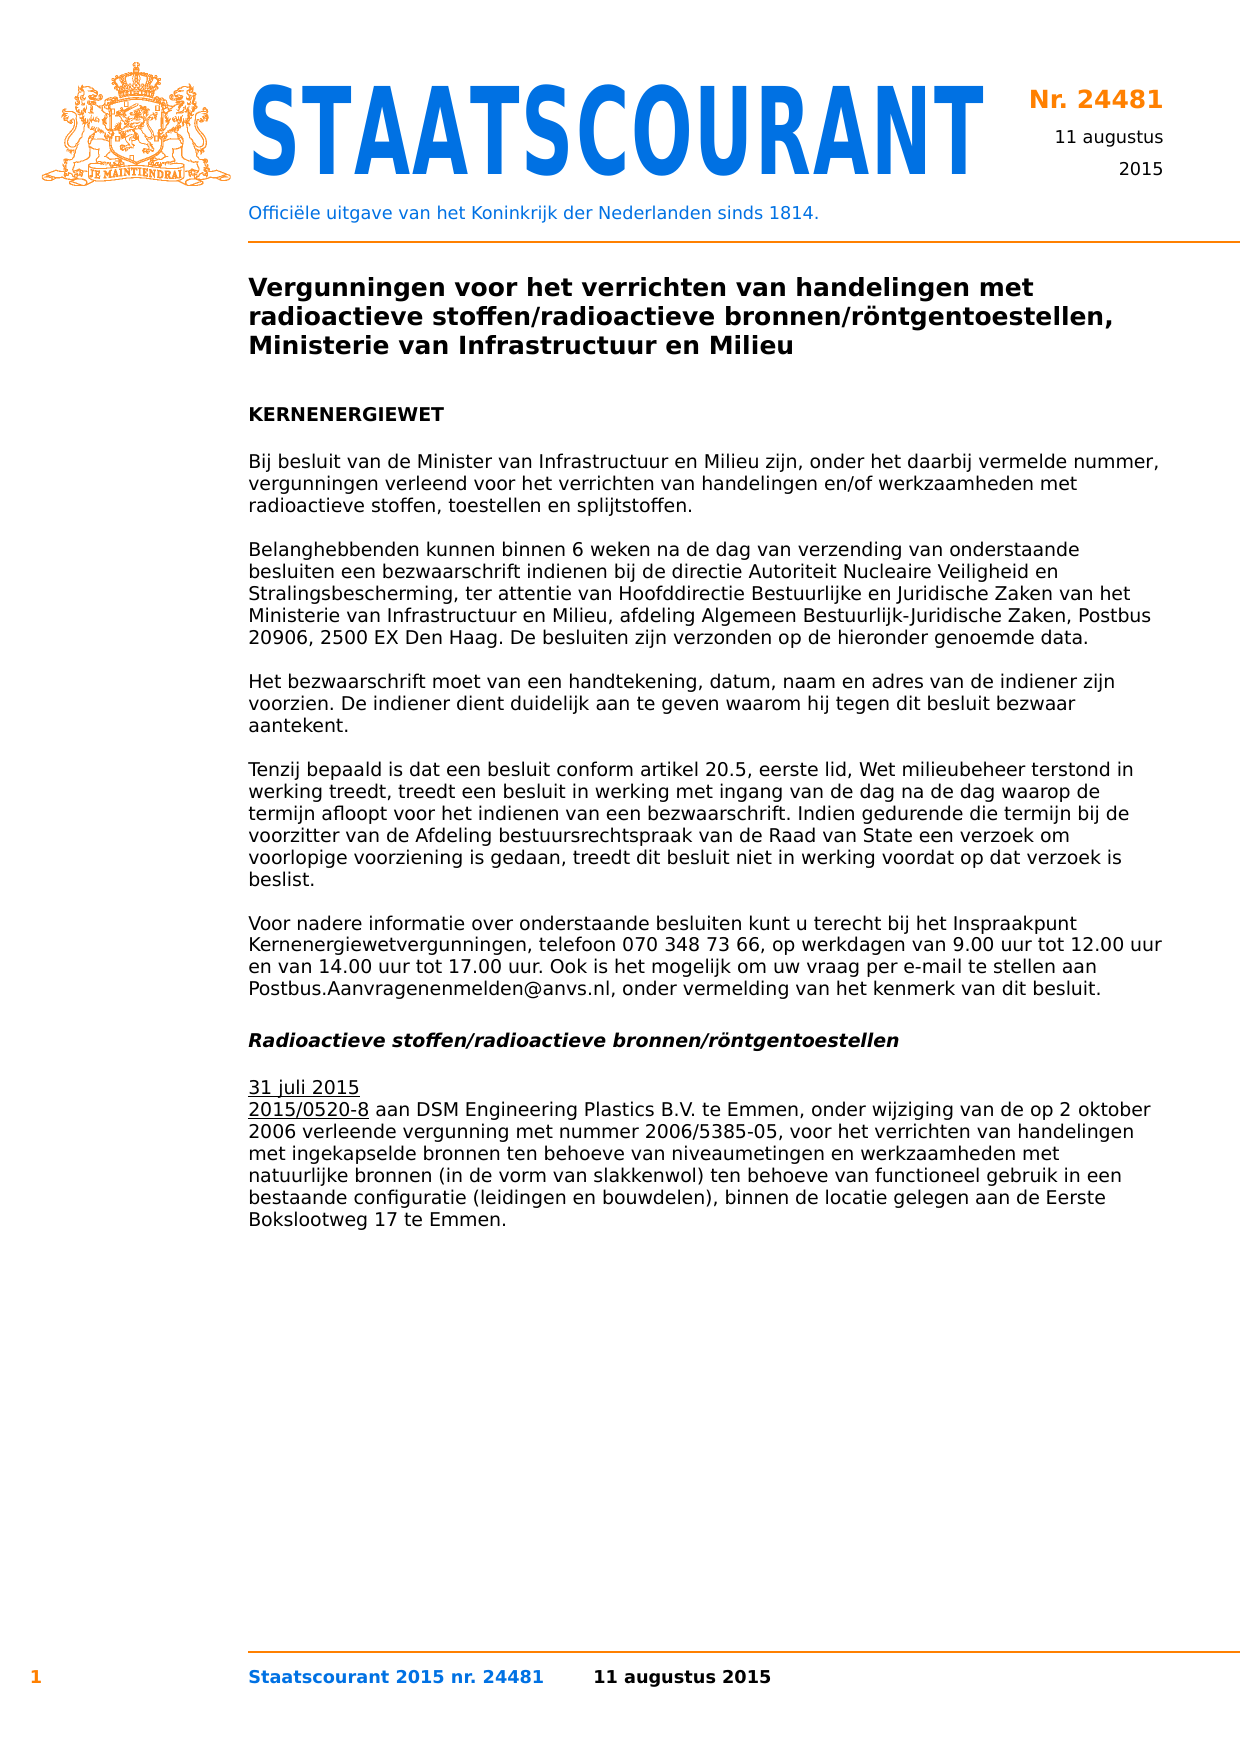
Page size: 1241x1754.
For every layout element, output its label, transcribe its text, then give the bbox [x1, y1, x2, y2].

text 31 juli 2015 [248, 1077, 1163, 1099]
text Bij besluit van de Minister van Infrastructuur en Milieu zijn, onder het daarbij vermelde nummer, vergunningen verleend voor het verrichten van handelingen en/of werkzaamheden met radioactieve stoffen, toestellen en splijtstoffen. [248, 451, 1163, 517]
text Het bezwaarschrift moet van een handtekening, datum, naam en adres van de indiener zijn voorzien. De indiener dient duidelijk aan te geven waarom hij tegen dit besluit bezwaar aantekent. [248, 671, 1163, 737]
table_header Nr. 24481 [998, 62, 1240, 121]
subtitle Vergunningen voor het verrichten van handelingen met radioactieve stoffen/radioactieve bronnen/röntgentoestellen, Ministerie van Infrastructuur en Milieu [248, 273, 1163, 361]
table_header STAATSCOURANT [248, 62, 998, 203]
text Tenzij bepaald is dat een besluit conform artikel 20.5, eerste lid, Wet milieubeheer terstond in werking treedt, treedt een besluit in werking met ingang van de dag na de dag waarop de termijn afloopt voor het indienen van een bezwaarschrift. Indien gedurende die termijn bij de voorzitter van de Afdeling bestuursrechtspraak van de Raad van State een verzoek om voorlopige voorziening is gedaan, treedt dit besluit niet in werking voordat op dat verzoek is beslist. [248, 759, 1163, 891]
text 2015/0520-8 aan DSM Engineering Plastics B.V. te Emmen, onder wijziging van de op 2 oktober 2006 verleende vergunning met nummer 2006/5385-05, voor het verrichten van handelingen met ingekapselde bronnen ten behoeve van niveaumetingen en werkzaamheden met natuurlijke bronnen (in de vorm van slakkenwol) ten behoeve van functioneel gebruik in een bestaande configuratie (leidingen en bouwdelen), binnen de locatie gelegen aan de Eerste Bokslootweg 17 te Emmen. [248, 1099, 1163, 1231]
table_header [25, 62, 248, 241]
table_cell 2015 [998, 153, 1240, 203]
picture [41, 62, 231, 186]
table_cell 11 augustus [998, 121, 1240, 153]
subtitle KERNENERGIEWET [248, 404, 1163, 426]
subtitle Radioactieve stoffen/radioactieve bronnen/röntgentoestellen [248, 1030, 1163, 1052]
text Belanghebbenden kunnen binnen 6 weken na de dag van verzending van onderstaande besluiten een bezwaarschrift indienen bij de directie Autoriteit Nucleaire Veiligheid en Stralingsbescherming, ter attentie van Hoofddirectie Bestuurlijke en Juridische Zaken van het Ministerie van Infrastructuur en Milieu, afdeling Algemeen Bestuurlijk-Juridische Zaken, Postbus 20906, 2500 EX Den Haag. De besluiten zijn verzonden op de hieronder genoemde data. [248, 539, 1163, 649]
text Voor nadere informatie over onderstaande besluiten kunt u terecht bij het Inspraakpunt Kernenergiewetvergunningen, telefoon 070 348 73 66, op werkdagen van 9.00 uur tot 12.00 uur en van 14.00 uur tot 17.00 uur. Ook is het mogelijk om uw vraag per e-mail te stellen aan Postbus.Aanvragenenmelden@anvs.nl, onder vermelding van het kenmerk van dit besluit. [248, 912, 1163, 1000]
table_cell Officiële uitgave van het Koninkrijk der Nederlanden sinds 1814. [248, 203, 1240, 241]
